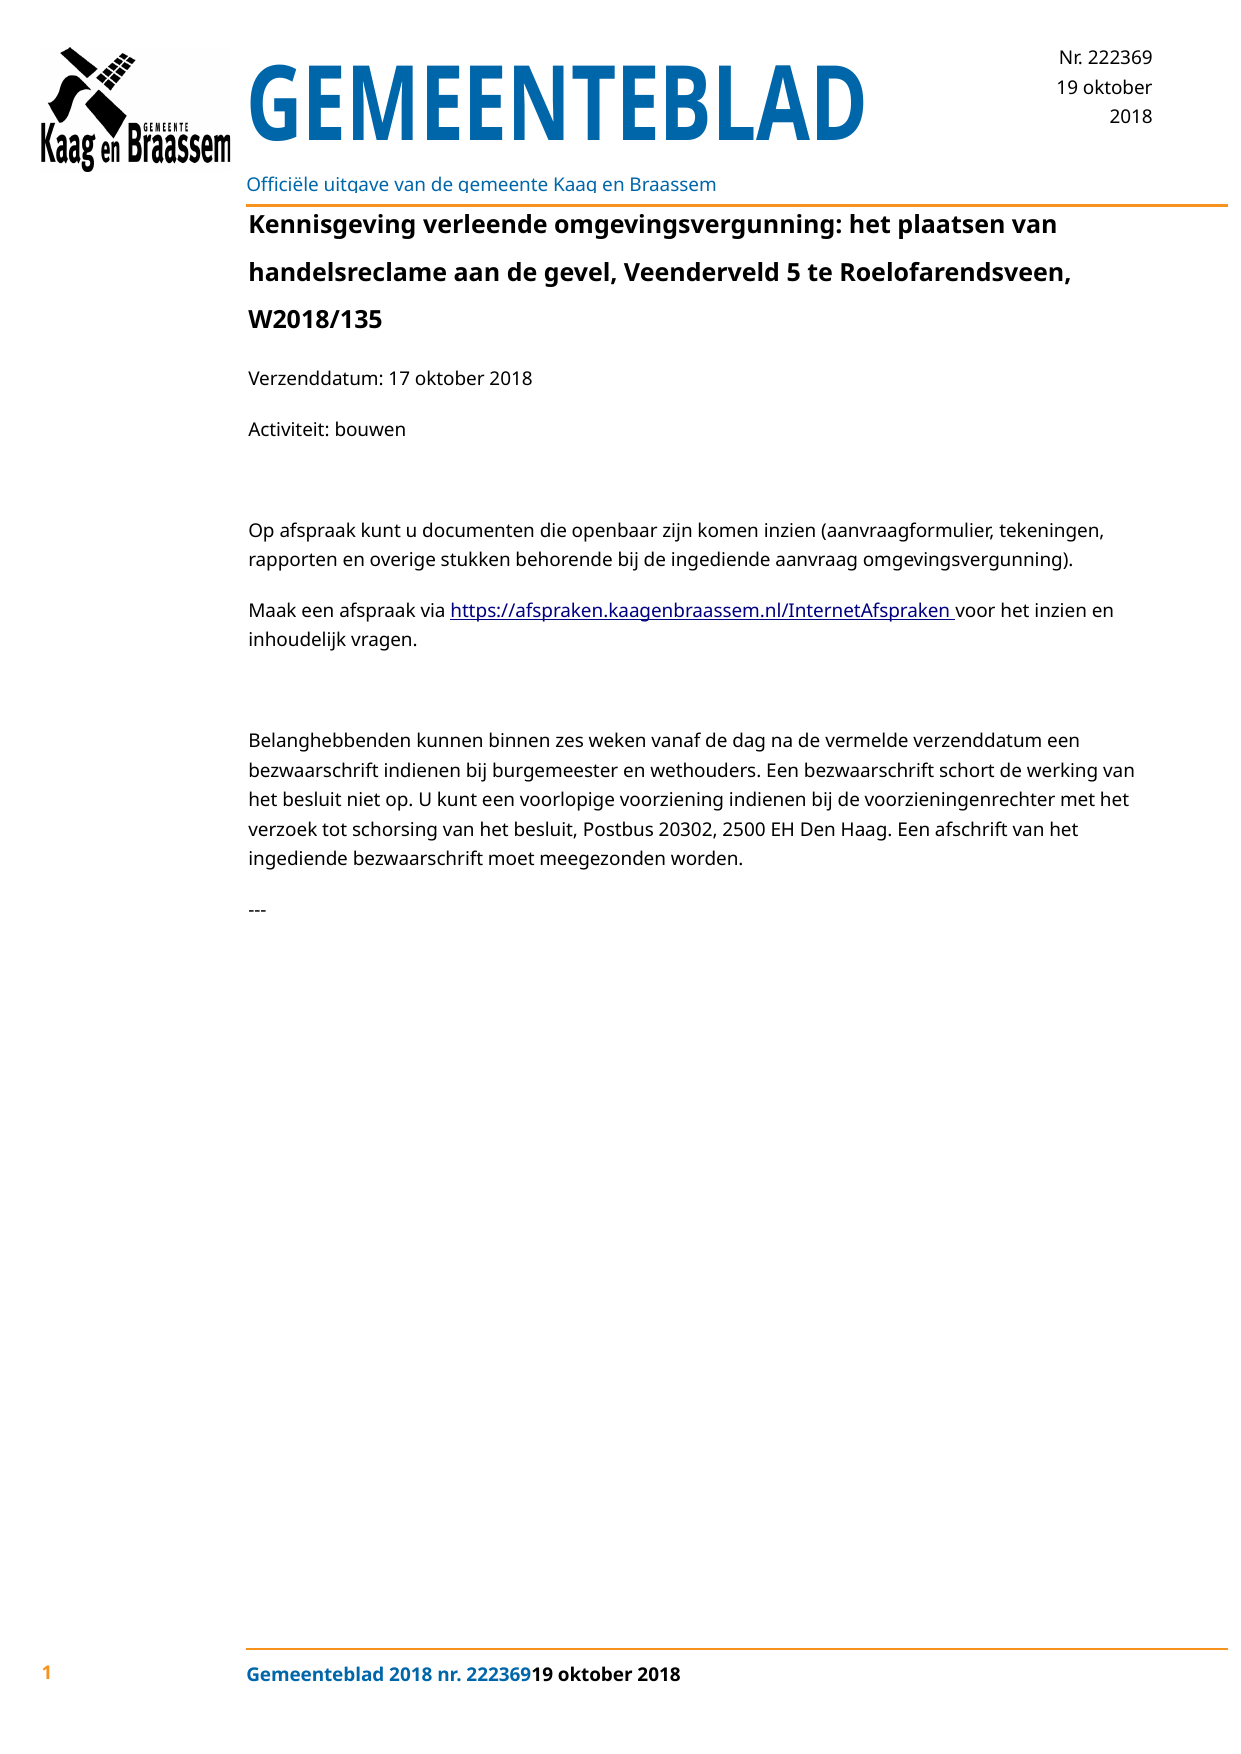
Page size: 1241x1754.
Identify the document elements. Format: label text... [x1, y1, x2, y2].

text Maak een afspraak via https://afspraken.kaagenbraassem.nl/InternetAfspraken voor het inzien en inhoudelijk vragen. [248, 597, 1152, 652]
picture [41, 47, 231, 172]
text --- [248, 896, 1152, 922]
text Activiteit: bouwen [248, 416, 1152, 442]
text Belanghebbenden kunnen binnen zes weken vanaf de dag na de vermelde verzenddatum een bezwaarschrift indienen bij burgemeester en wethouders. Een bezwaarschrift schort de werking van het besluit niet op. U kunt een voorlopige voorziening indienen bij de voorzieningenrechter met het verzoek tot schorsing van het besluit, Postbus 20302, 2500 EH Den Haag. Een afschrift van het ingediende bezwaarschrift moet meegezonden worden. [248, 727, 1152, 871]
text Verzenddatum: 17 oktober 2018 [248, 366, 1152, 391]
text Op afspraak kunt u documenten die openbaar zijn komen inzien (aanvraagformulier, tekeningen, rapporten en overige stukken behorende bij de ingediende aanvraag omgevingsvergunning). [248, 517, 1152, 572]
text Kennisgeving verleende omgevingsvergunning: het plaatsen van handelsreclame aan de gevel, Veenderveld 5 te Roelofarendsveen, W2018/135 [248, 207, 1152, 336]
